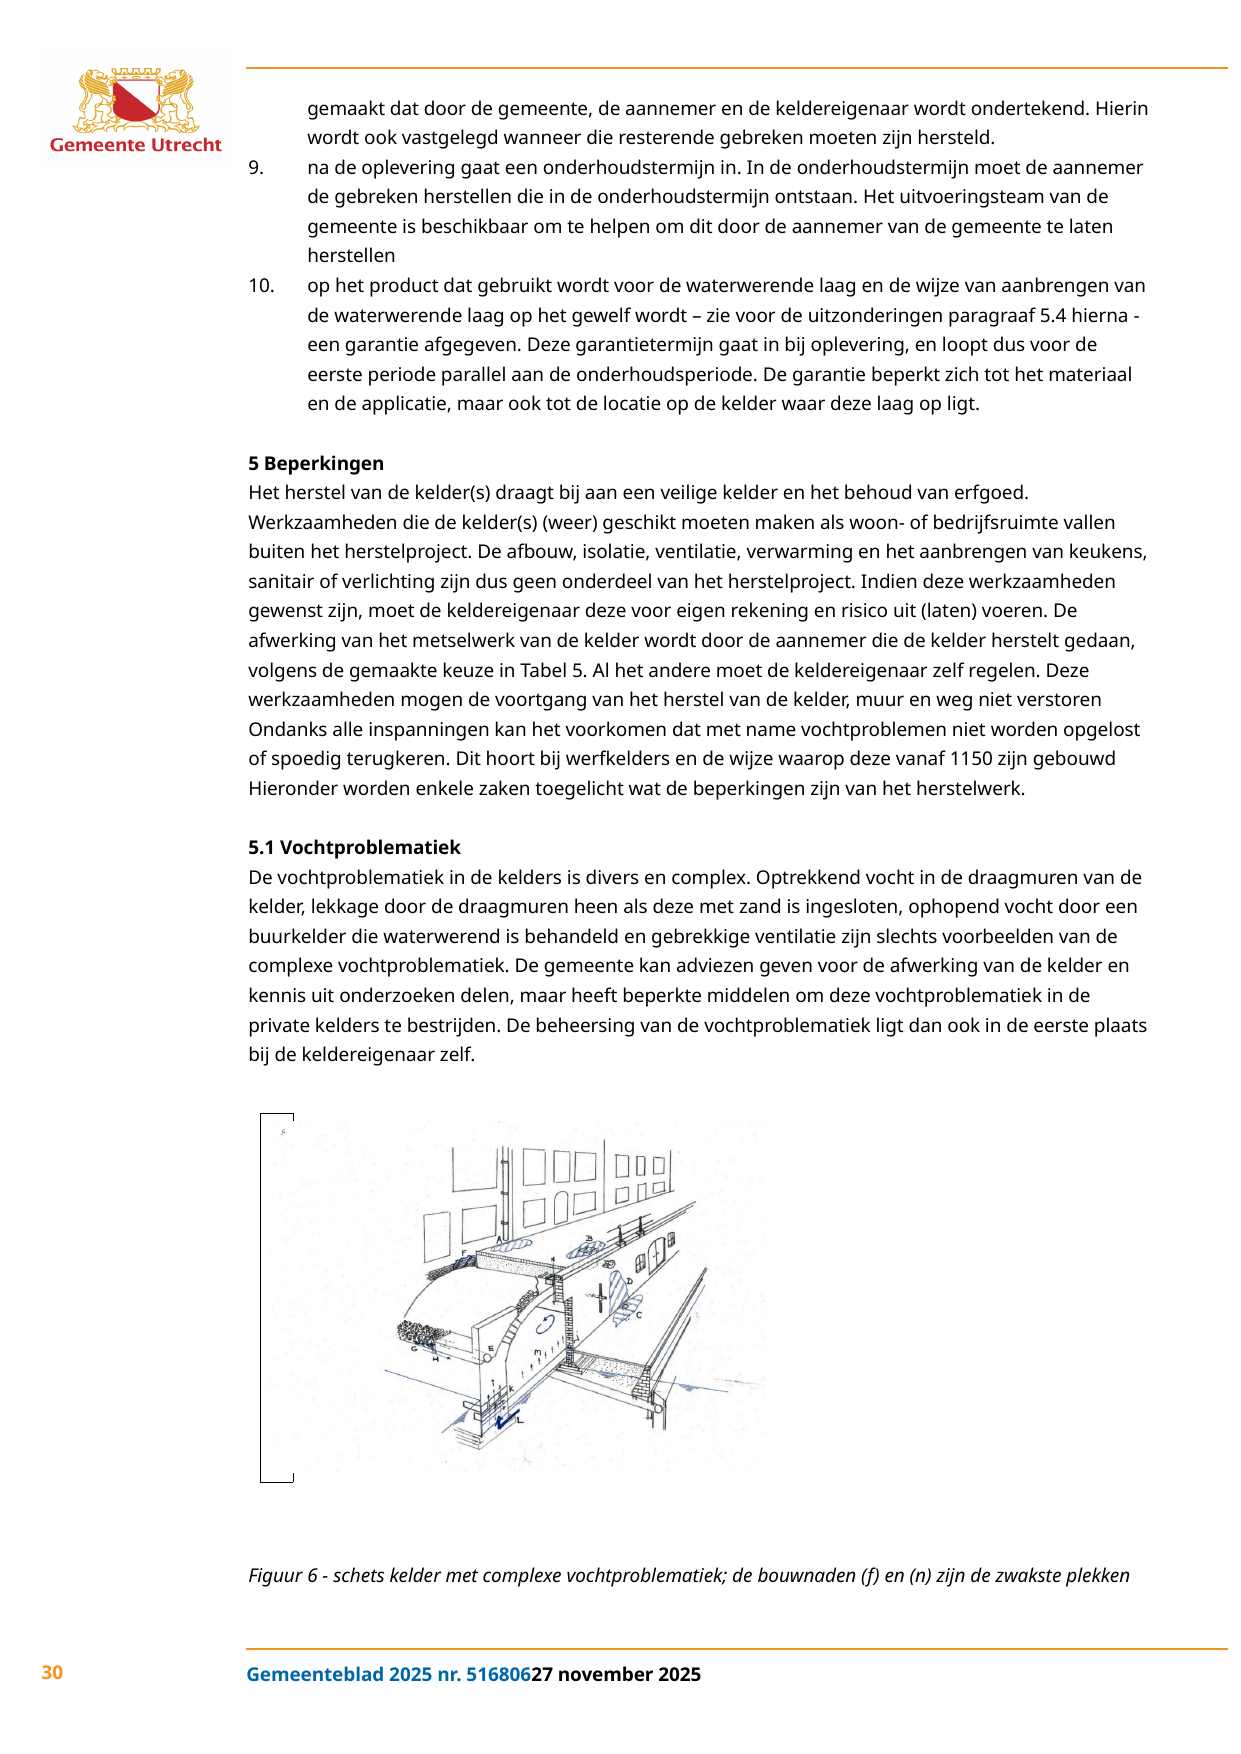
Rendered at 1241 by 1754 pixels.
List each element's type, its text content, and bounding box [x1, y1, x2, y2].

picture [268, 1121, 767, 1473]
text Het herstel van de kelder(s) draagt bij aan een veilige kelder en het behoud van erfgoed. Werkzaamheden die de kelder(s) (weer) geschikt moeten maken als woon- of bedrijfsruimte vallen buiten het herstelproject. De afbouw, isolatie, ventilatie, verwarming en het aanbrengen van keukens, sanitair of verlichting zijn dus geen onderdeel van het herstelproject. Indien deze werkzaamheden gewenst zijn, moet de keldereigenaar deze voor eigen rekening en risico uit (laten) voeren. De afwerking van het metselwerk van de kelder wordt door de aannemer die de kelder herstelt gedaan, volgens de gemaakte keuze in Tabel 5. Al het andere moet de keldereigenaar zelf regelen. Deze werkzaamheden mogen de voortgang van het herstel van de kelder, muur en weg niet verstoren [248, 479, 1152, 712]
list na de oplevering gaat een onderhoudstermijn in. In de onderhoudstermijn moet de aannemer de gebreken herstellen die in de onderhoudstermijn ontstaan. Het uitvoeringsteam van de gemeente is beschikbaar om te helpen om dit door de aannemer van de gemeente te laten herstellen [248, 154, 1152, 268]
text Figuur 6 - schets kelder met complexe vochtproblematiek; de bouwnaden (f) en (n) zijn de zwakste plekken [248, 1562, 1152, 1588]
text 5.1 Vochtproblematiek [248, 834, 1152, 860]
text Hieronder worden enkele zaken toegelicht wat de beperkingen zijn van het herstelwerk. [248, 775, 1152, 801]
text De vochtproblematiek in de kelders is divers en complex. Optrekkend vocht in de draagmuren van de kelder, lekkage door de draagmuren heen als deze met zand is ingesloten, ophopend vocht door een buurkelder die waterwerend is behandeld en gebrekkige ventilatie zijn slechts voorbeelden van de complexe vochtproblematiek. De gemeente kan adviezen geven voor de afwerking van de kelder en kennis uit onderzoeken delen, maar heeft beperkte middelen om deze vochtproblematiek in de private kelders te bestrijden. De beheersing van de vochtproblematiek ligt dan ook in de eerste plaats bij de keldereigenaar zelf. [248, 864, 1152, 1067]
text Ondanks alle inspanningen kan het voorkomen dat met name vochtproblemen niet worden opgelost of spoedig terugkeren. Dit hoort bij werfkelders en de wijze waarop deze vanaf 1150 zijn gebouwd [248, 716, 1152, 771]
list gemaakt dat door de gemeente, de aannemer en de keldereigenaar wordt ondertekend. Hierin wordt ook vastgelegd wanneer die resterende gebreken moeten zijn hersteld. [248, 95, 1152, 150]
picture [41, 47, 231, 172]
text 5 Beperkingen [248, 450, 1152, 476]
list op het product dat gebruikt wordt voor de waterwerende laag en de wijze van aanbrengen van de waterwerende laag op het gewelf wordt – zie voor de uitzonderingen paragraaf 5.4 hierna - een garantie afgegeven. Deze garantietermijn gaat in bij oplevering, en loopt dus voor de eerste periode parallel aan de onderhoudsperiode. De garantie beperkt zich tot het materiaal en de applicatie, maar ook tot de locatie op de kelder waar deze laag op ligt. [248, 272, 1152, 416]
